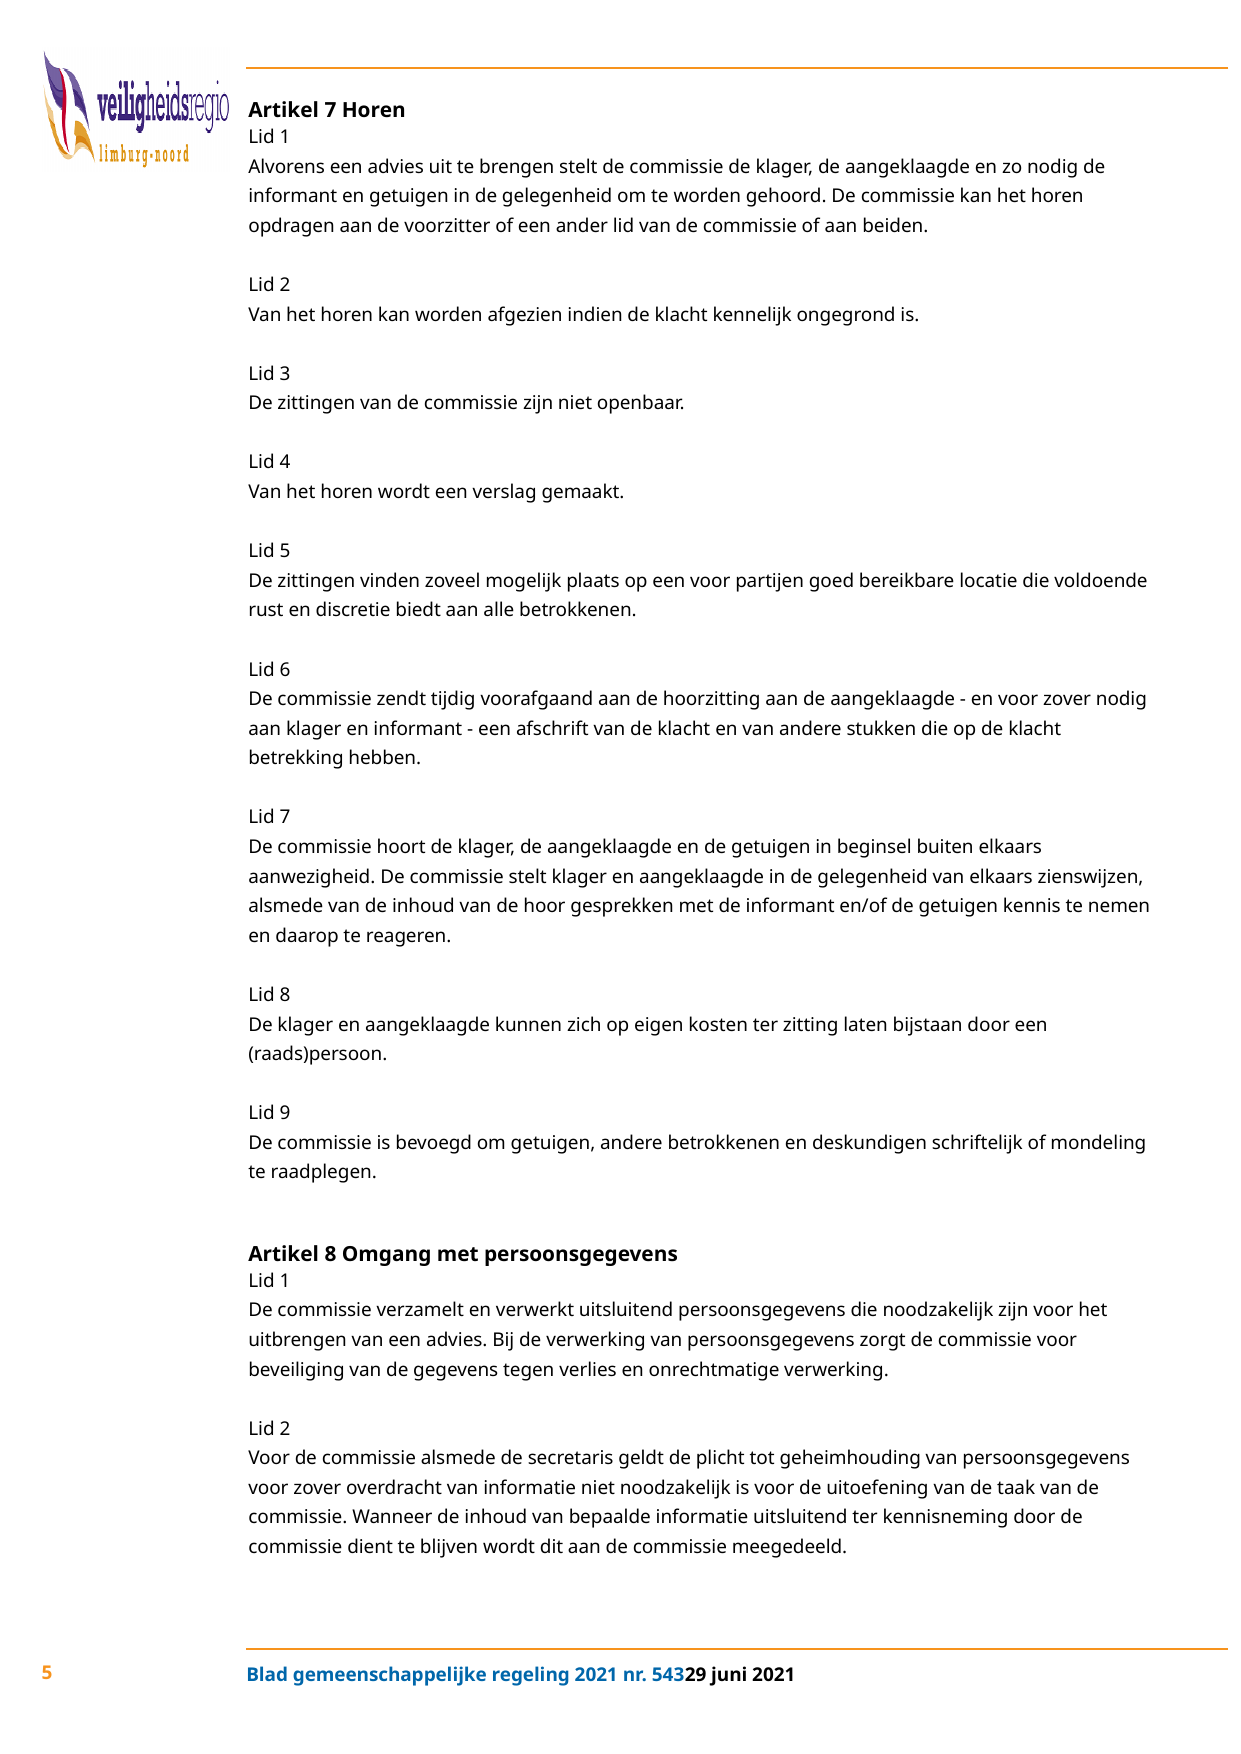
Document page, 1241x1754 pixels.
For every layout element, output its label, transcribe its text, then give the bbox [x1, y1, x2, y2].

text De zittingen van de commissie zijn niet openbaar. [248, 389, 1152, 415]
picture [41, 47, 231, 172]
text Lid 4 [248, 449, 1152, 474]
text De commissie zendt tijdig voorafgaand aan de hoorzitting aan de aangeklaagde - en voor zover nodig aan klager en informant - een afschrift van de klacht en van andere stukken die op de klacht betrekking hebben. [248, 685, 1152, 770]
text Lid 1 [248, 1267, 1152, 1293]
text Lid 3 [248, 360, 1152, 386]
text Lid 5 [248, 537, 1152, 563]
text De commissie is bevoegd om getuigen, andere betrokkenen en deskundigen schriftelijk of mondeling te raadplegen. [248, 1129, 1152, 1184]
text De commissie hoort de klager, de aangeklaagde en de getuigen in beginsel buiten elkaars aanwezigheid. De commissie stelt klager en aangeklaagde in de gelegenheid van elkaars zienswijzen, alsmede van de inhoud van de hoor gesprekken met de informant en/of de getuigen kennis te nemen en daarop te reageren. [248, 833, 1152, 948]
text Van het horen kan worden afgezien indien de klacht kennelijk ongegrond is. [248, 301, 1152, 326]
text Alvorens een advies uit te brengen stelt de commissie de klager, de aangeklaagde en zo nodig de informant en getuigen in de gelegenheid om te worden gehoord. De commissie kan het horen opdragen aan de voorzitter of een ander lid van de commissie of aan beiden. [248, 153, 1152, 238]
text Artikel 7 Horen [248, 95, 1152, 123]
text Voor de commissie alsmede de secretaris geldt de plicht tot geheimhouding van persoonsgegevens voor zover overdracht van informatie niet noodzakelijk is voor de uitoefening van de taak van de commissie. Wanneer de inhoud van bepaalde informatie uitsluitend ter kennisneming door de commissie dient te blijven wordt dit aan de commissie meegedeeld. [248, 1444, 1152, 1559]
text De klager en aangeklaagde kunnen zich op eigen kosten ter zitting laten bijstaan door een (raads)persoon. [248, 1011, 1152, 1066]
text Lid 9 [248, 1099, 1152, 1125]
text Lid 2 [248, 271, 1152, 297]
text Lid 6 [248, 656, 1152, 681]
text Lid 7 [248, 804, 1152, 829]
text Lid 8 [248, 981, 1152, 1007]
text Van het horen wordt een verslag gemaakt. [248, 478, 1152, 504]
text Artikel 8 Omgang met persoonsgegevens [248, 1239, 1152, 1267]
text De zittingen vinden zoveel mogelijk plaats op een voor partijen goed bereikbare locatie die voldoende rust en discretie biedt aan alle betrokkenen. [248, 567, 1152, 622]
text Lid 2 [248, 1415, 1152, 1441]
text Lid 1 [248, 123, 1152, 149]
text De commissie verzamelt en verwerkt uitsluitend persoonsgegevens die noodzakelijk zijn voor het uitbrengen van een advies. Bij de verwerking van persoonsgegevens zorgt de commissie voor beveiliging van de gegevens tegen verlies en onrechtmatige verwerking. [248, 1297, 1152, 1382]
